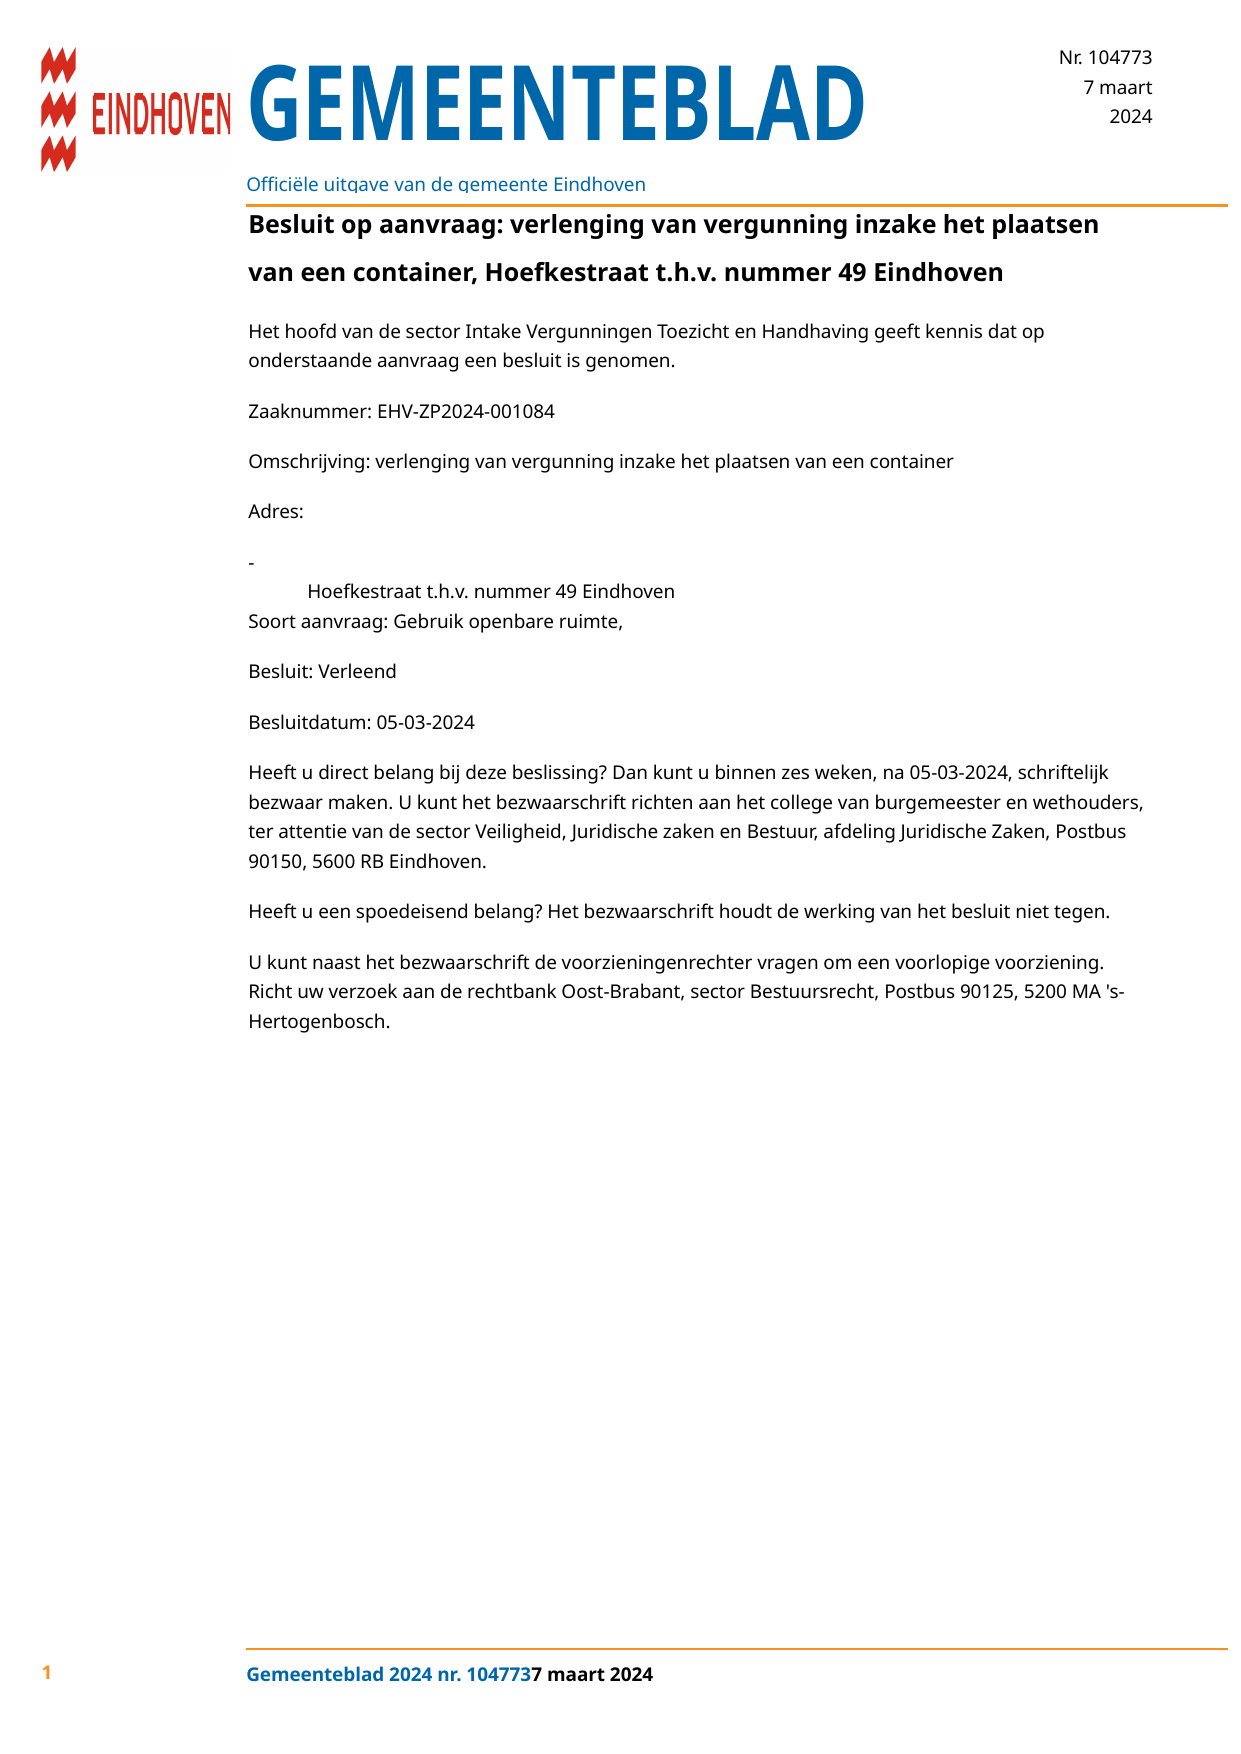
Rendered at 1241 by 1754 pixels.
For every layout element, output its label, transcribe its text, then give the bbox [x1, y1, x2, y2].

list Hoefkestraat t.h.v. nummer 49 Eindhoven [248, 579, 1152, 604]
text Besluitdatum: 05-03-2024 [248, 709, 1152, 735]
text Het hoofd van de sector Intake Vergunningen Toezicht en Handhaving geeft kennis dat op onderstaande aanvraag een besluit is genomen. [248, 318, 1152, 373]
text U kunt naast het bezwaarschrift de voorzieningenrechter vragen om een voorlopige voorziening. Richt uw verzoek aan de rechtbank Oost-Brabant, sector Bestuursrecht, Postbus 90125, 5200 MA 's-Hertogenbosch. [248, 949, 1152, 1034]
text Soort aanvraag: Gebruik openbare ruimte, [248, 608, 1152, 634]
text Heeft u direct belang bij deze beslissing? Dan kunt u binnen zes weken, na 05-03-2024, schriftelijk bezwaar maken. U kunt het bezwaarschrift richten aan het college van burgemeester en wethouders, ter attentie van de sector Veiligheid, Juridische zaken en Bestuur, afdeling Juridische Zaken, Postbus 90150, 5600 RB Eindhoven. [248, 759, 1152, 874]
text Heeft u een spoedeisend belang? Het bezwaarschrift houdt de werking van het besluit niet tegen. [248, 899, 1152, 924]
text Besluit op aanvraag: verlenging van vergunning inzake het plaatsen van een container, Hoefkestraat t.h.v. nummer 49 Eindhoven [248, 207, 1152, 288]
picture [41, 47, 231, 172]
text Omschrijving: verlenging van vergunning inzake het plaatsen van een container [248, 448, 1152, 474]
text Besluit: Verleend [248, 659, 1152, 684]
text Adres: [248, 499, 1152, 524]
text Zaaknummer: EHV-ZP2024-001084 [248, 398, 1152, 424]
